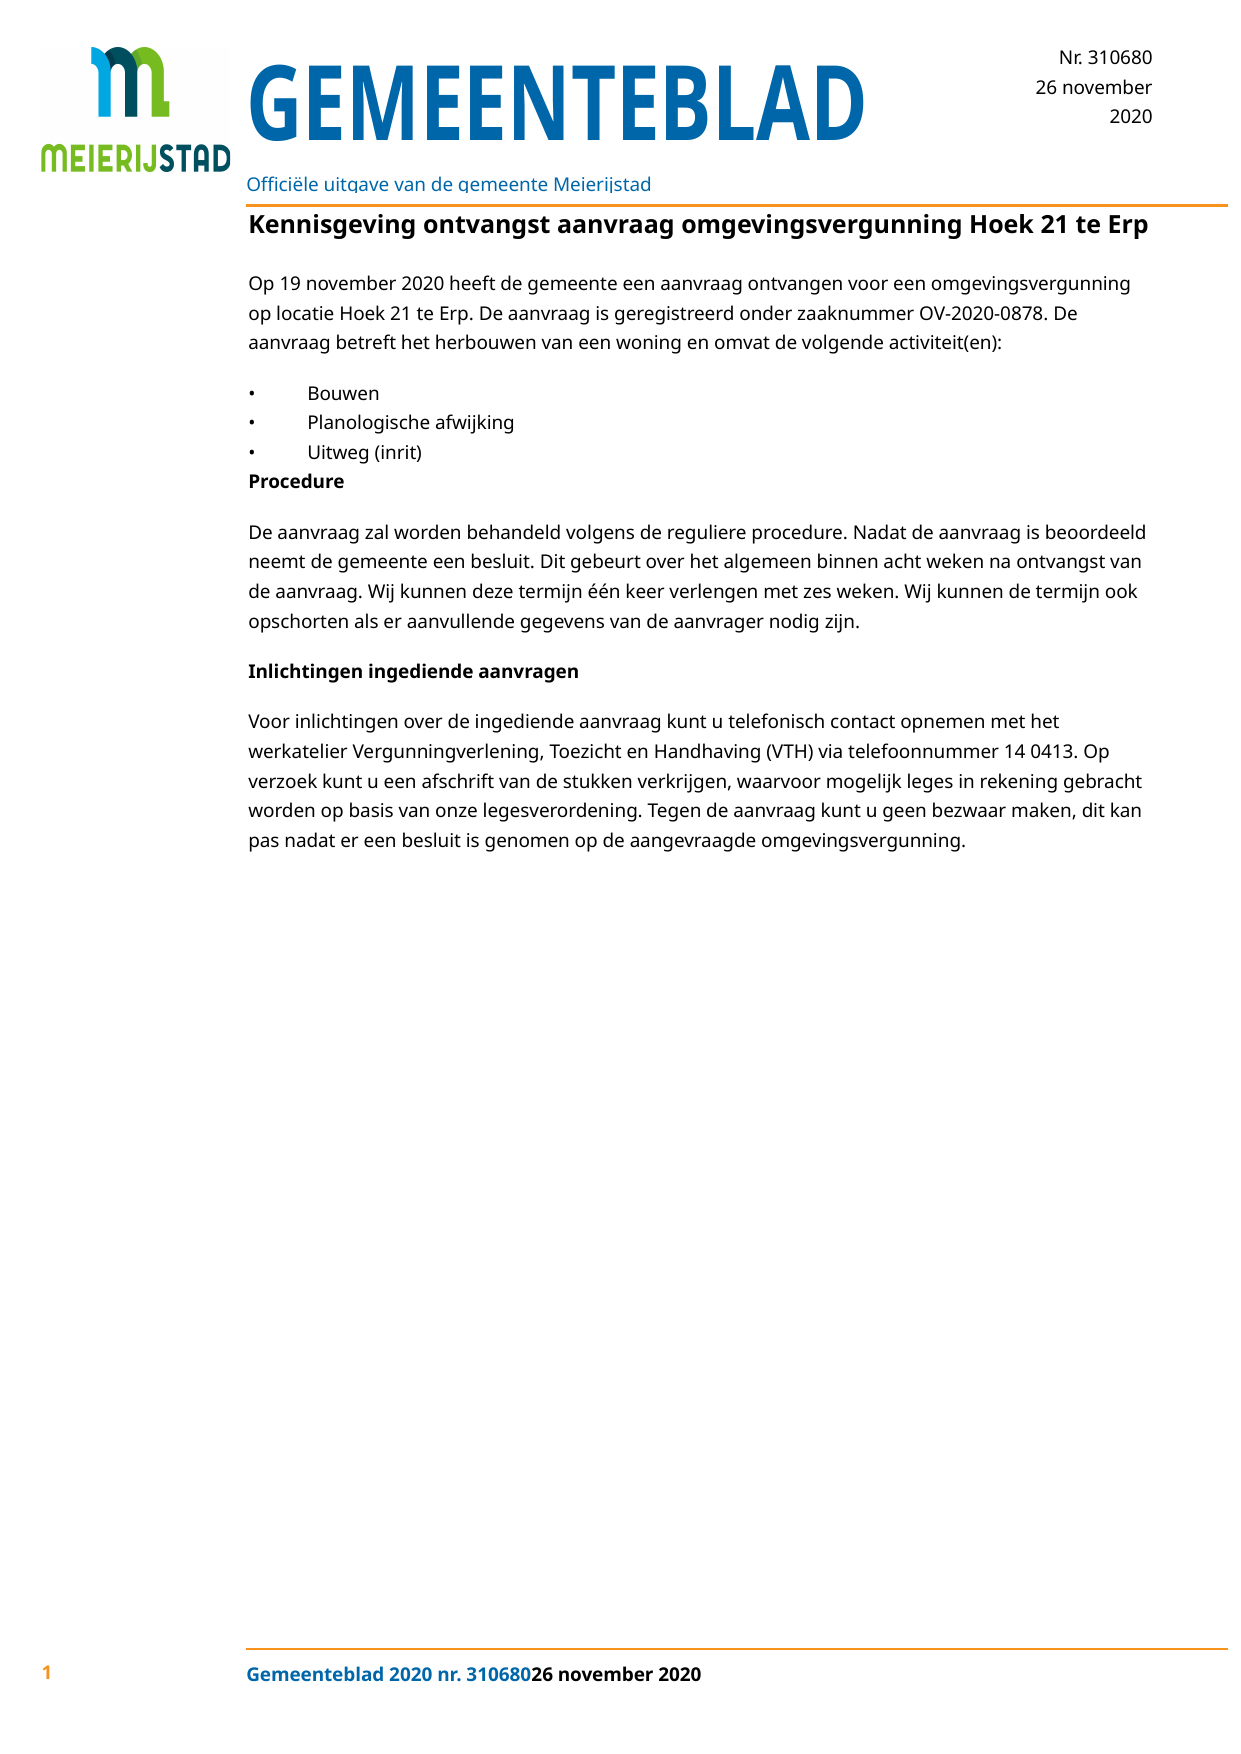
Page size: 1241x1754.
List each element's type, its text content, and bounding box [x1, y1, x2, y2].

list Bouwen [248, 380, 1152, 406]
picture [41, 47, 231, 172]
list Uitweg (inrit) [248, 439, 1152, 465]
list Planologische afwijking [248, 409, 1152, 435]
text Op 19 november 2020 heeft de gemeente een aanvraag ontvangen voor een omgevingsvergunning op locatie Hoek 21 te Erp. De aanvraag is geregistreerd onder zaaknummer OV-2020-0878. De aanvraag betreft het herbouwen van een woning en omvat de volgende activiteit(en): [248, 270, 1152, 355]
text Kennisgeving ontvangst aanvraag omgevingsvergunning Hoek 21 te Erp [248, 207, 1152, 241]
text Procedure [248, 469, 1152, 494]
text Voor inlichtingen over de ingediende aanvraag kunt u telefonisch contact opnemen met het werkatelier Vergunningverlening, Toezicht en Handhaving (VTH) via telefoonnummer 14 0413. Op verzoek kunt u een afschrift van de stukken verkrijgen, waarvoor mogelijk leges in rekening gebracht worden op basis van onze legesverordening. Tegen de aanvraag kunt u geen bezwaar maken, dit kan pas nadat er een besluit is genomen op de aangevraagde omgevingsvergunning. [248, 709, 1152, 853]
text De aanvraag zal worden behandeld volgens de reguliere procedure. Nadat de aanvraag is beoordeeld neemt de gemeente een besluit. Dit gebeurt over het algemeen binnen acht weken na ontvangst van de aanvraag. Wij kunnen deze termijn één keer verlengen met zes weken. Wij kunnen de termijn ook opschorten als er aanvullende gegevens van de aanvrager nodig zijn. [248, 519, 1152, 633]
text Inlichtingen ingediende aanvragen [248, 658, 1152, 684]
